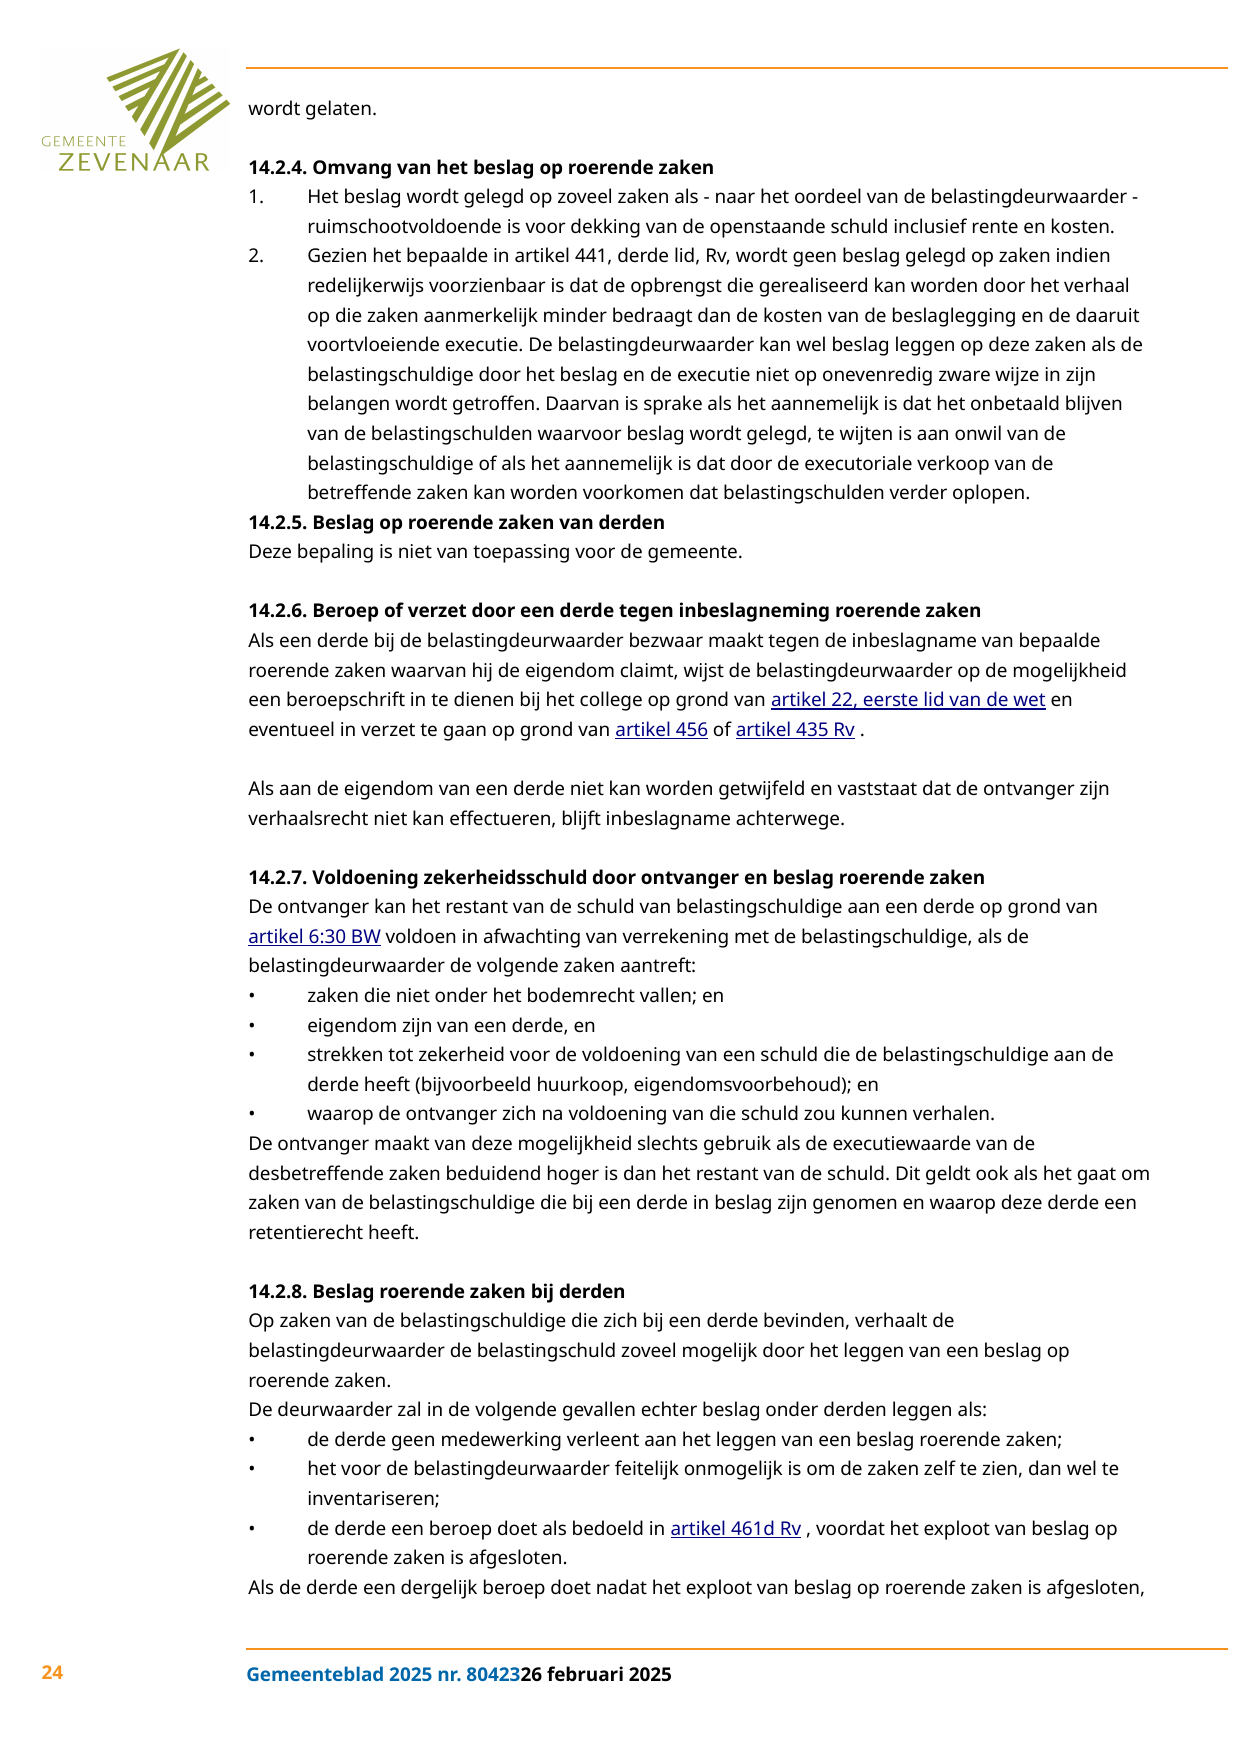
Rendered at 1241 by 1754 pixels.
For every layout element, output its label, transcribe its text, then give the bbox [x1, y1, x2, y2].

list het voor de belastingdeurwaarder feitelijk onmogelijk is om de zaken zelf te zien, dan wel te inventariseren; [248, 1456, 1152, 1511]
text Op zaken van de belastingschuldige die zich bij een derde bevinden, verhaalt de belastingdeurwaarder de belastingschuld zoveel mogelijk door het leggen van een beslag op roerende zaken. [248, 1308, 1152, 1393]
list Gezien het bepaalde in artikel 441, derde lid, Rv, wordt geen beslag gelegd op zaken indien redelijkerwijs voorzienbaar is dat de opbrengst die gerealiseerd kan worden door het verhaal op die zaken aanmerkelijk minder bedraagt dan de kosten van de beslaglegging en de daaruit voortvloeiende executie. De belastingdeurwaarder kan wel beslag leggen op deze zaken als de belastingschuldige door het beslag en de executie niet op onevenredig zware wijze in zijn belangen wordt getroffen. Daarvan is sprake als het aannemelijk is dat het onbetaald blijven van de belastingschulden waarvoor beslag wordt gelegd, te wijten is aan onwil van de belastingschuldige of als het aannemelijk is dat door de executoriale verkoop van de betreffende zaken kan worden voorkomen dat belastingschulden verder oplopen. [248, 243, 1152, 505]
text Als een derde bij de belastingdeurwaarder bezwaar maakt tegen de inbeslagname van bepaalde roerende zaken waarvan hij de eigendom claimt, wijst de belastingdeurwaarder op de mogelijkheid een beroepschrift in te dienen bij het college op grond van artikel 22, eerste lid van de wet en eventueel in verzet te gaan op grond van artikel 456 of artikel 435 Rv . [248, 627, 1152, 742]
text Deze bepaling is niet van toepassing voor de gemeente. [248, 538, 1152, 564]
picture [41, 47, 231, 172]
text 14.2.6. Beroep of verzet door een derde tegen inbeslagneming roerende zaken [248, 598, 1152, 623]
list de derde geen medewerking verleent aan het leggen van een beslag roerende zaken; [248, 1426, 1152, 1452]
text De ontvanger maakt van deze mogelijkheid slechts gebruik als de executiewaarde van de desbetreffende zaken beduidend hoger is dan het restant van de schuld. Dit geldt ook als het gaat om zaken van de belastingschuldige die bij een derde in beslag zijn genomen en waarop deze derde een retentierecht heeft. [248, 1130, 1152, 1245]
text 14.2.4. Omvang van het beslag op roerende zaken [248, 154, 1152, 180]
list zaken die niet onder het bodemrecht vallen; en [248, 982, 1152, 1008]
list eigendom zijn van een derde, en [248, 1012, 1152, 1038]
list de derde een beroep doet als bedoeld in artikel 461d Rv , voordat het exploot van beslag op roerende zaken is afgesloten. [248, 1515, 1152, 1570]
text Als de derde een dergelijk beroep doet nadat het exploot van beslag op roerende zaken is afgesloten, [248, 1574, 1152, 1600]
list waarop de ontvanger zich na voldoening van die schuld zou kunnen verhalen. [248, 1101, 1152, 1126]
list Het beslag wordt gelegd op zoveel zaken als - naar het oordeel van de belastingdeurwaarder - ruimschootvoldoende is voor dekking van de openstaande schuld inclusief rente en kosten. [248, 183, 1152, 239]
text wordt gelaten. [248, 95, 1152, 121]
list strekken tot zekerheid voor de voldoening van een schuld die de belastingschuldige aan de derde heeft (bijvoorbeeld huurkoop, eigendomsvoorbehoud); en [248, 1041, 1152, 1097]
text 14.2.7. Voldoening zekerheidsschuld door ontvanger en beslag roerende zaken [248, 864, 1152, 890]
text 14.2.5. Beslag op roerende zaken van derden [248, 509, 1152, 535]
text De ontvanger kan het restant van de schuld van belastingschuldige aan een derde op grond van artikel 6:30 BW voldoen in afwachting van verrekening met de belastingschuldige, als de belastingdeurwaarder de volgende zaken aantreft: [248, 893, 1152, 978]
text 14.2.8. Beslag roerende zaken bij derden [248, 1278, 1152, 1304]
text De deurwaarder zal in de volgende gevallen echter beslag onder derden leggen als: [248, 1396, 1152, 1422]
text Als aan de eigendom van een derde niet kan worden getwijfeld en vaststaat dat de ontvanger zijn verhaalsrecht niet kan effectueren, blijft inbeslagname achterwege. [248, 775, 1152, 831]
